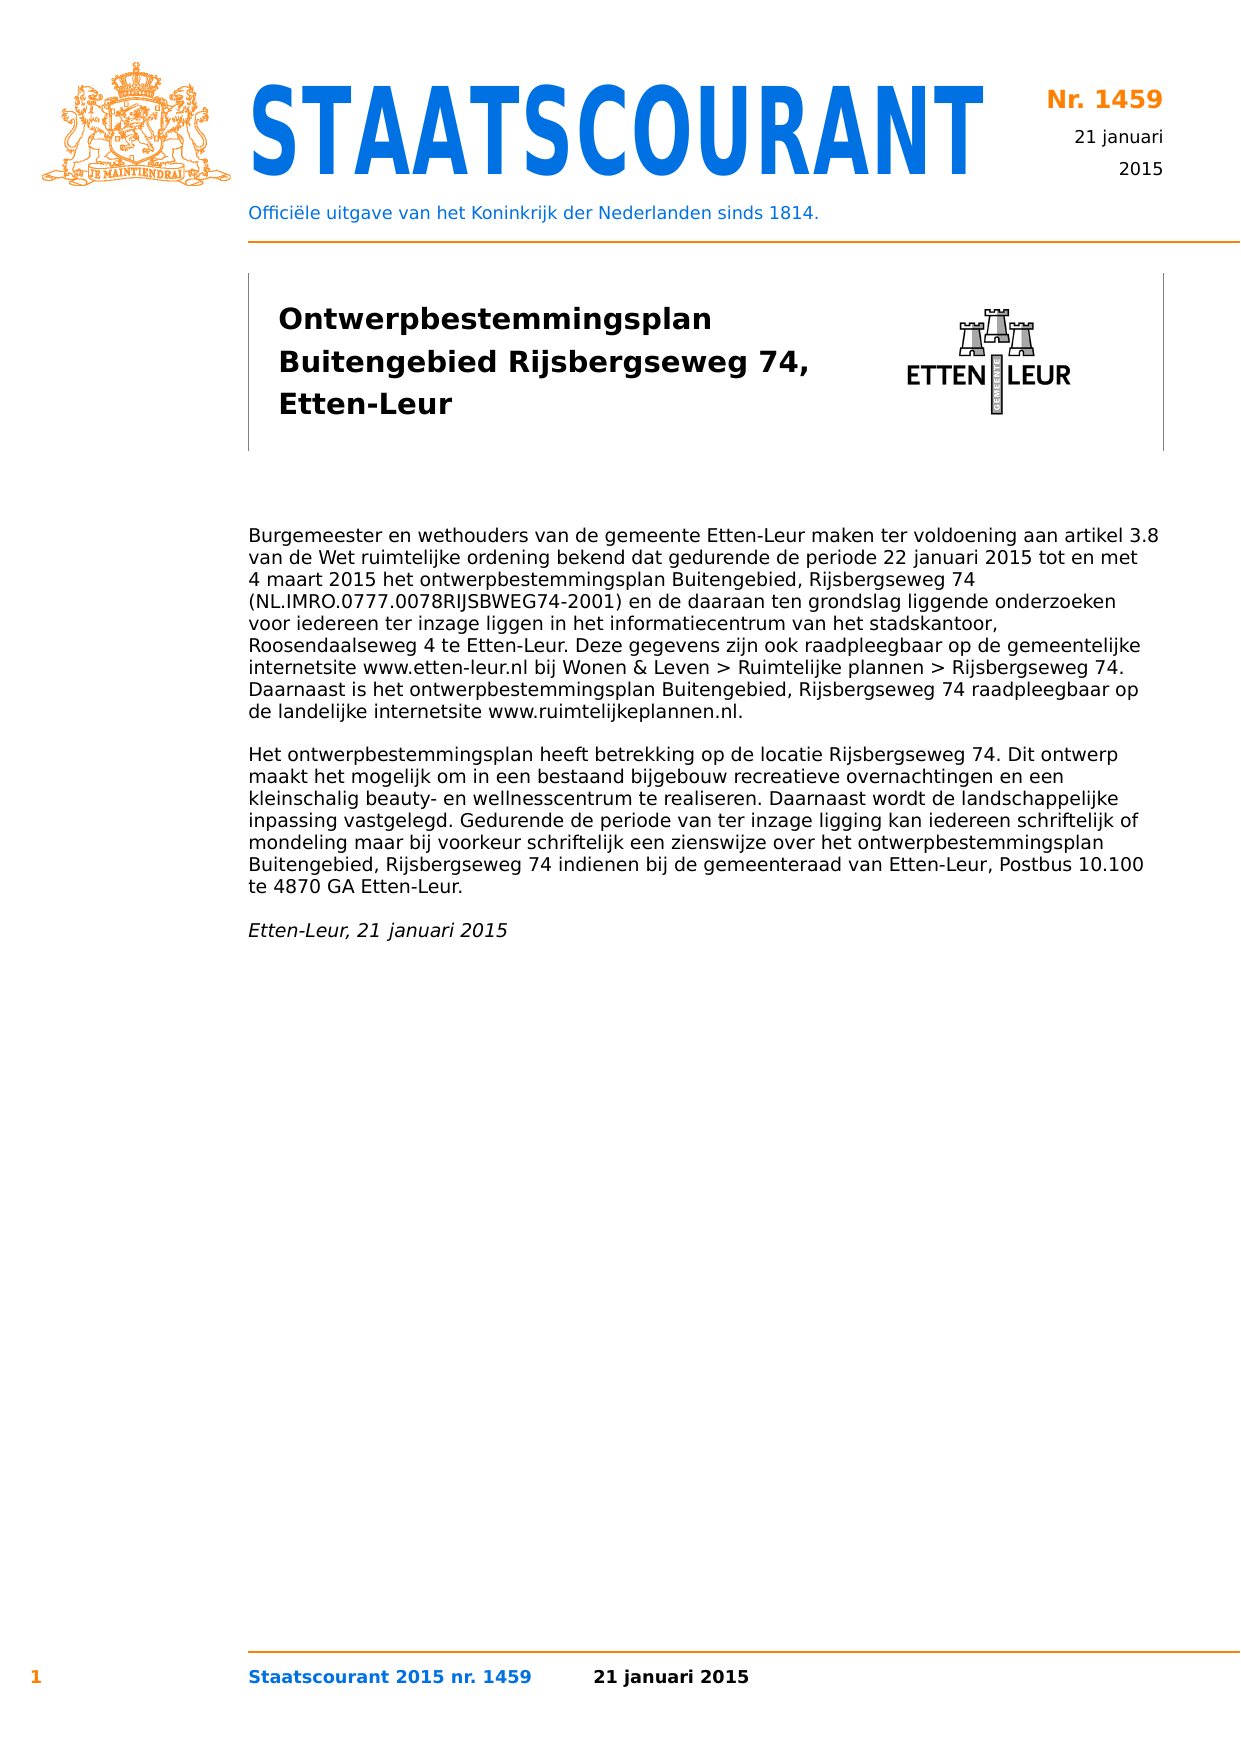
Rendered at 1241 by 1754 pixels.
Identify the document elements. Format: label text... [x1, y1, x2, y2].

table_header [25, 62, 248, 241]
picture [41, 62, 231, 186]
picture [844, 302, 1134, 421]
text Het ontwerpbestemmingsplan heeft betrekking op de locatie Rijsbergseweg 74. Dit ontwerp maakt het mogelijk om in een bestaand bijgebouw recreatieve overnachtingen en een kleinschalig beauty- en wellnesscentrum te realiseren. Daarnaast wordt de landschappelijke inpassing vastgelegd. Gedurende de periode van ter inzage ligging kan iedereen schriftelijk of mondeling maar bij voorkeur schriftelijk een zienswijze over het ontwerpbestemmingsplan Buitengebied, Rijsbergseweg 74 indienen bij de gemeenteraad van Etten-Leur, Postbus 10.100 te 4870 GA Etten-Leur. [248, 744, 1163, 898]
table_header STAATSCOURANT [248, 62, 998, 203]
table_header Nr. 1459 [998, 62, 1240, 121]
table_cell Officiële uitgave van het Koninkrijk der Nederlanden sinds 1814. [248, 203, 1240, 241]
text Etten-Leur, 21 januari 2015 [248, 920, 1163, 942]
table_cell 2015 [998, 153, 1240, 203]
subtitle Ontwerpbestemmingsplan Buitengebied Rijsbergseweg 74, Etten-Leur [249, 273, 1163, 451]
text Burgemeester en wethouders van de gemeente Etten-Leur maken ter voldoening aan artikel 3.8 van de Wet ruimtelijke ordening bekend dat gedurende de periode 22 januari 2015 tot en met 4 maart 2015 het ontwerpbestemmingsplan Buitengebied, Rijsbergseweg 74 (NL.IMRO.0777.0078RIJSBWEG74-2001) en de daaraan ten grondslag liggende onderzoeken voor iedereen ter inzage liggen in het informatiecentrum van het stadskantoor, Roosendaalseweg 4 te Etten-Leur. Deze gegevens zijn ook raadpleegbaar op de gemeentelijke internetsite www.etten-leur.nl bij Wonen & Leven > Ruimtelijke plannen > Rijsbergseweg 74. Daarnaast is het ontwerpbestemmingsplan Buitengebied, Rijsbergseweg 74 raadpleegbaar op de landelijke internetsite www.ruimtelijkeplannen.nl. [248, 525, 1163, 722]
table_cell 21 januari [998, 121, 1240, 153]
